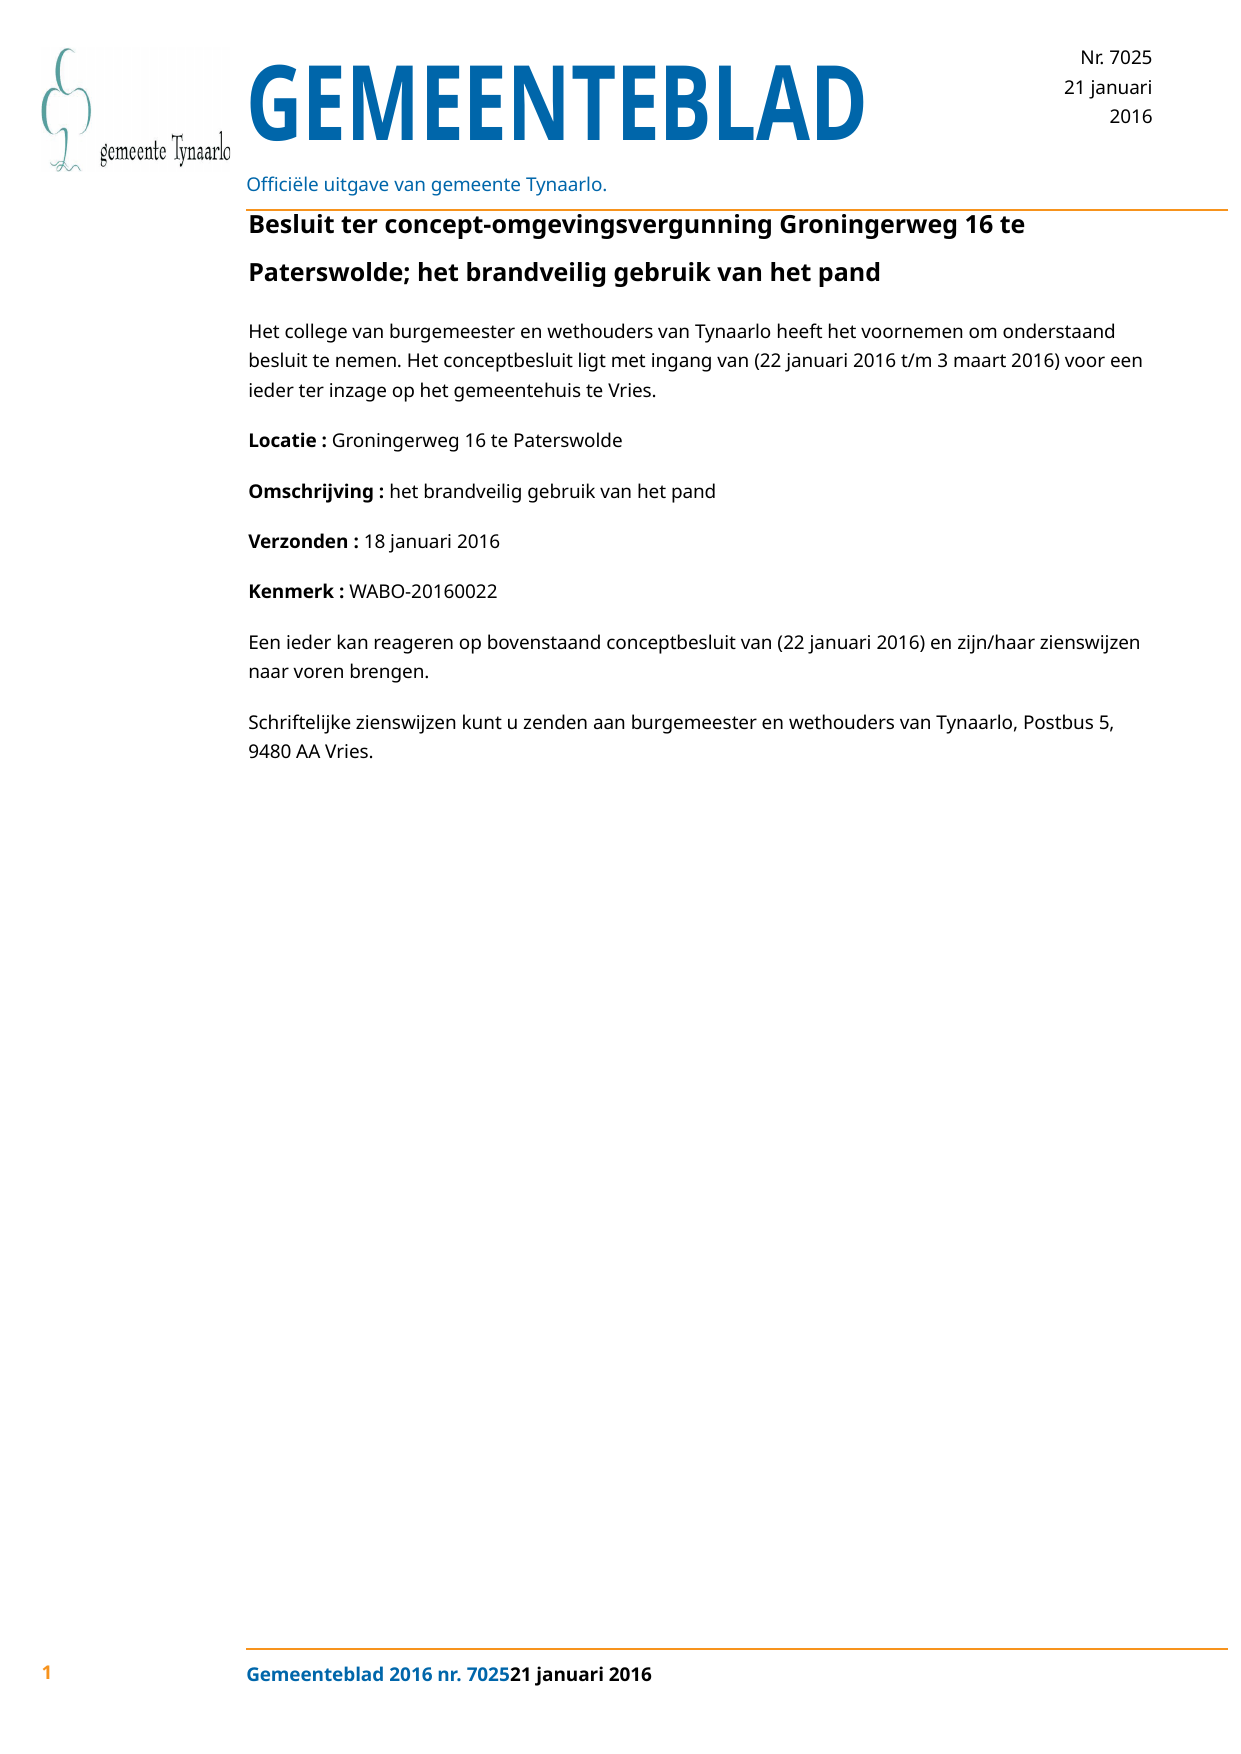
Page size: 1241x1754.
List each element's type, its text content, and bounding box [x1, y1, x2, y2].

text Verzonden : 18 januari 2016 [248, 528, 1152, 554]
text Omschrijving : het brandveilig gebruik van het pand [248, 478, 1152, 504]
text Een ieder kan reageren op bovenstaand conceptbesluit van (22 januari 2016) en zijn/haar zienswijzen naar voren brengen. [248, 629, 1152, 684]
text Het college van burgemeester en wethouders van Tynaarlo heeft het voornemen om onderstaand besluit te nemen. Het conceptbesluit ligt met ingang van (22 januari 2016 t/m 3 maart 2016) voor een ieder ter inzage op het gemeentehuis te Vries. [248, 318, 1152, 403]
text Besluit ter concept-omgevingsvergunning Groningerweg 16 te Paterswolde; het brandveilig gebruik van het pand [248, 211, 1152, 288]
text Schriftelijke zienswijzen kunt u zenden aan burgemeester en wethouders van Tynaarlo, Postbus 5, 9480 AA Vries. [248, 709, 1152, 764]
text Kenmerk : WABO-20160022 [248, 579, 1152, 604]
text Locatie : Groningerweg 16 te Paterswolde [248, 427, 1152, 453]
picture [41, 47, 231, 172]
